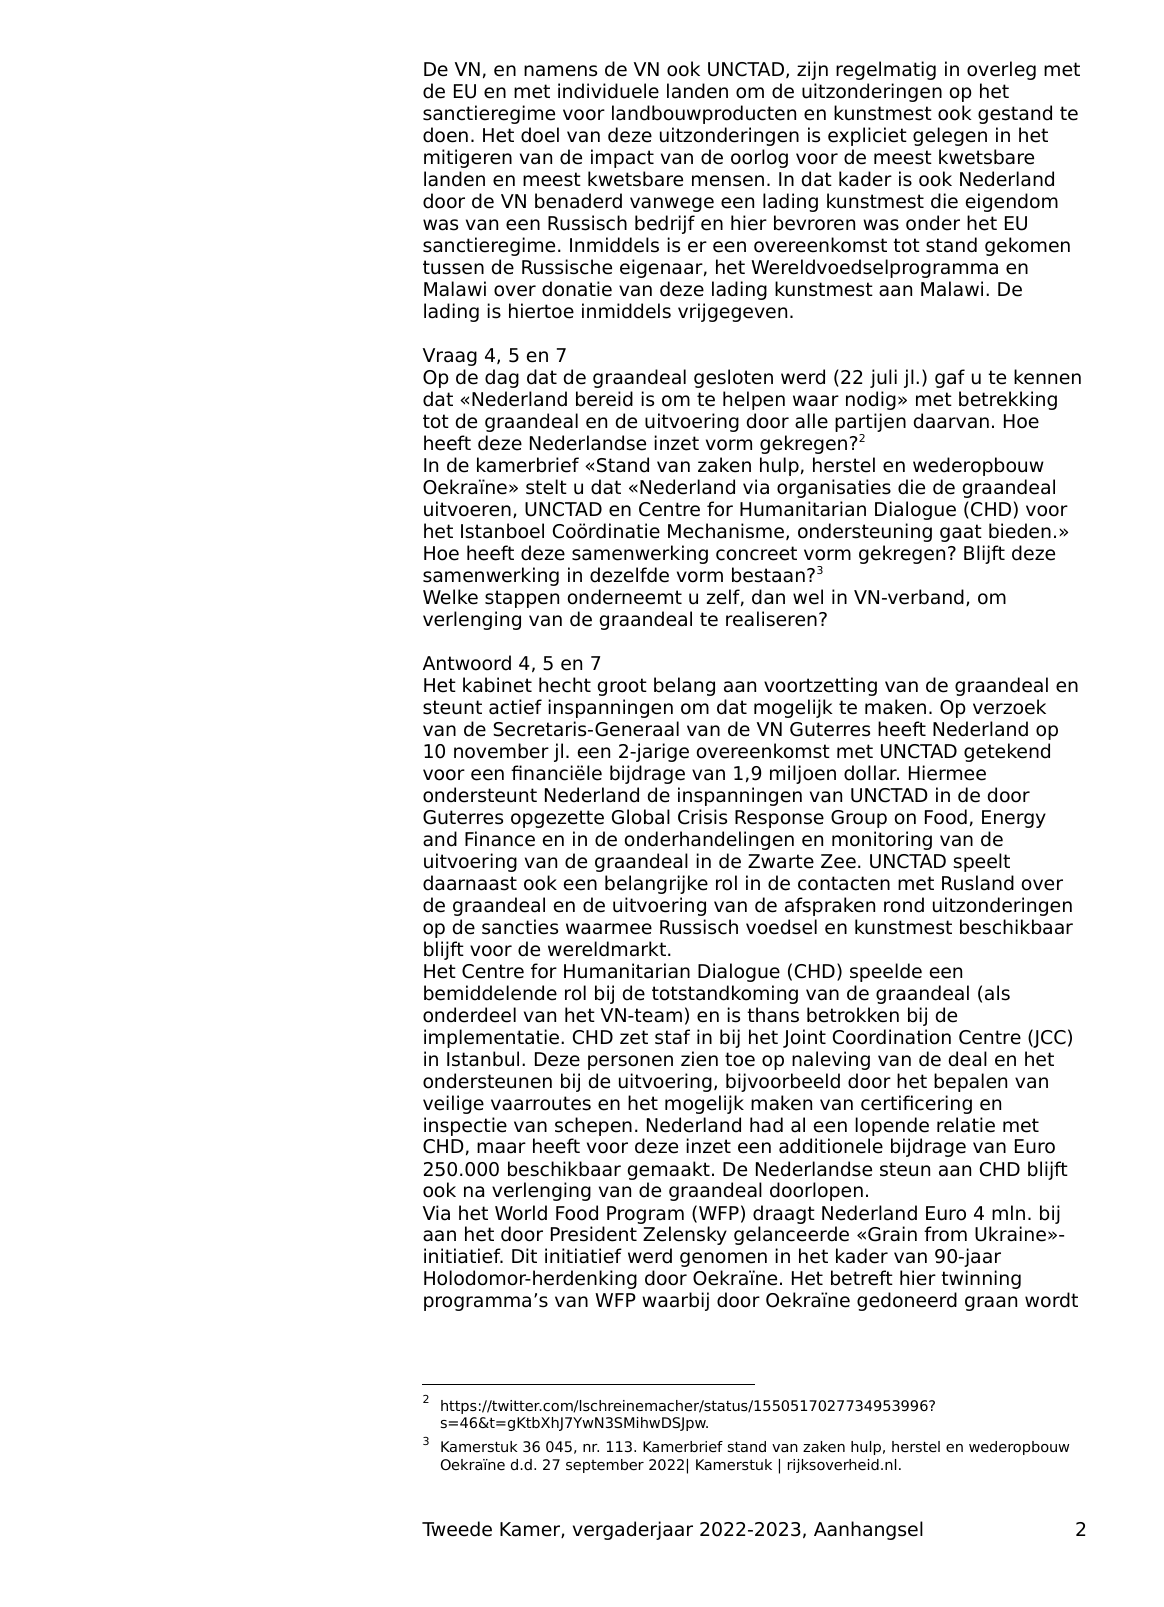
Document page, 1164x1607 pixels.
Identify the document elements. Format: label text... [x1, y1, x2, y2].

text Antwoord 4, 5 en 7 [422, 653, 1087, 675]
text Op de dag dat de graandeal gesloten werd (22 juli jl.) gaf u te kennen dat «Nederland bereid is om te helpen waar nodig» met betrekking tot de graandeal en de uitvoering door alle partijen daarvan. Hoe heeft deze Nederlandse inzet vorm gekregen? [422, 367, 1087, 455]
text Het kabinet hecht groot belang aan voortzetting van de graandeal en steunt actief inspanningen om dat mogelijk te maken. Op verzoek van de Secretaris-Generaal van de VN Guterres heeft Nederland op 10 november jl. een 2-jarige overeenkomst met UNCTAD getekend voor een financiële bijdrage van 1,9 miljoen dollar. Hiermee ondersteunt Nederland de inspanningen van UNCTAD in de door Guterres opgezette Global Crisis Response Group on Food, Energy and Finance en in de onderhandelingen en monitoring van de uitvoering van de graandeal in de Zwarte Zee. UNCTAD speelt daarnaast ook een belangrijke rol in de contacten met Rusland over de graandeal en de uitvoering van de afspraken rond uitzonderingen op de sancties waarmee Russisch voedsel en kunstmest beschikbaar blijft voor de wereldmarkt. [422, 675, 1087, 961]
text Kamerstuk 36 045, nr. 113. Kamerbrief stand van zaken hulp, herstel en wederopbouw Oekraïne d.d. 27 september 2022| Kamerstuk | rijksoverheid.nl. [422, 1435, 1087, 1474]
text De VN, en namens de VN ook UNCTAD, zijn regelmatig in overleg met de EU en met individuele landen om de uitzonderingen op het sanctieregime voor landbouwproducten en kunstmest ook gestand te doen. Het doel van deze uitzonderingen is expliciet gelegen in het mitigeren van de impact van de oorlog voor de meest kwetsbare landen en meest kwetsbare mensen. In dat kader is ook Nederland door de VN benaderd vanwege een lading kunstmest die eigendom was van een Russisch bedrijf en hier bevroren was onder het EU sanctieregime. Inmiddels is er een overeenkomst tot stand gekomen tussen de Russische eigenaar, het Wereldvoedselprogramma en Malawi over donatie van deze lading kunstmest aan Malawi. De lading is hiertoe inmiddels vrijgegeven. [422, 59, 1087, 323]
text Vraag 4, 5 en 7 [422, 345, 1087, 367]
text https://twitter.com/lschreinemacher/status/1550517027734953996?s=46&t=gKtbXhJ7YwN3SMihwDSJpw. [422, 1393, 1087, 1432]
text Via het World Food Program (WFP) draagt Nederland Euro 4 mln. bij aan het door President Zelensky gelanceerde «Grain from Ukraine»-initiatief. Dit initiatief werd genomen in het kader van 90-jaar Holodomor-herdenking door Oekraïne. Het betreft hier twinning programma’s van WFP waarbij door Oekraïne gedoneerd graan wordt [422, 1202, 1087, 1312]
text Het Centre for Humanitarian Dialogue (CHD) speelde een bemiddelende rol bij de totstandkoming van de graandeal (als onderdeel van het VN-team) en is thans betrokken bij de implementatie. CHD zet staf in bij het Joint Coordination Centre (JCC) in Istanbul. Deze personen zien toe op naleving van de deal en het ondersteunen bij de uitvoering, bijvoorbeeld door het bepalen van veilige vaarroutes en het mogelijk maken van certificering en inspectie van schepen. Nederland had al een lopende relatie met CHD, maar heeft voor deze inzet een additionele bijdrage van Euro 250.000 beschikbaar gemaakt. De Nederlandse steun aan CHD blijft ook na verlenging van de graandeal doorlopen. [422, 961, 1087, 1202]
text In de kamerbrief «Stand van zaken hulp, herstel en wederopbouw Oekraïne» stelt u dat «Nederland via organisaties die de graandeal uitvoeren, UNCTAD en Centre for Humanitarian Dialogue (CHD) voor het Istanboel Coördinatie Mechanisme, ondersteuning gaat bieden.» Hoe heeft deze samenwerking concreet vorm gekregen? Blijft deze samenwerking in dezelfde vorm bestaan? [422, 455, 1087, 587]
text Welke stappen onderneemt u zelf, dan wel in VN-verband, om verlenging van de graandeal te realiseren? [422, 587, 1087, 631]
